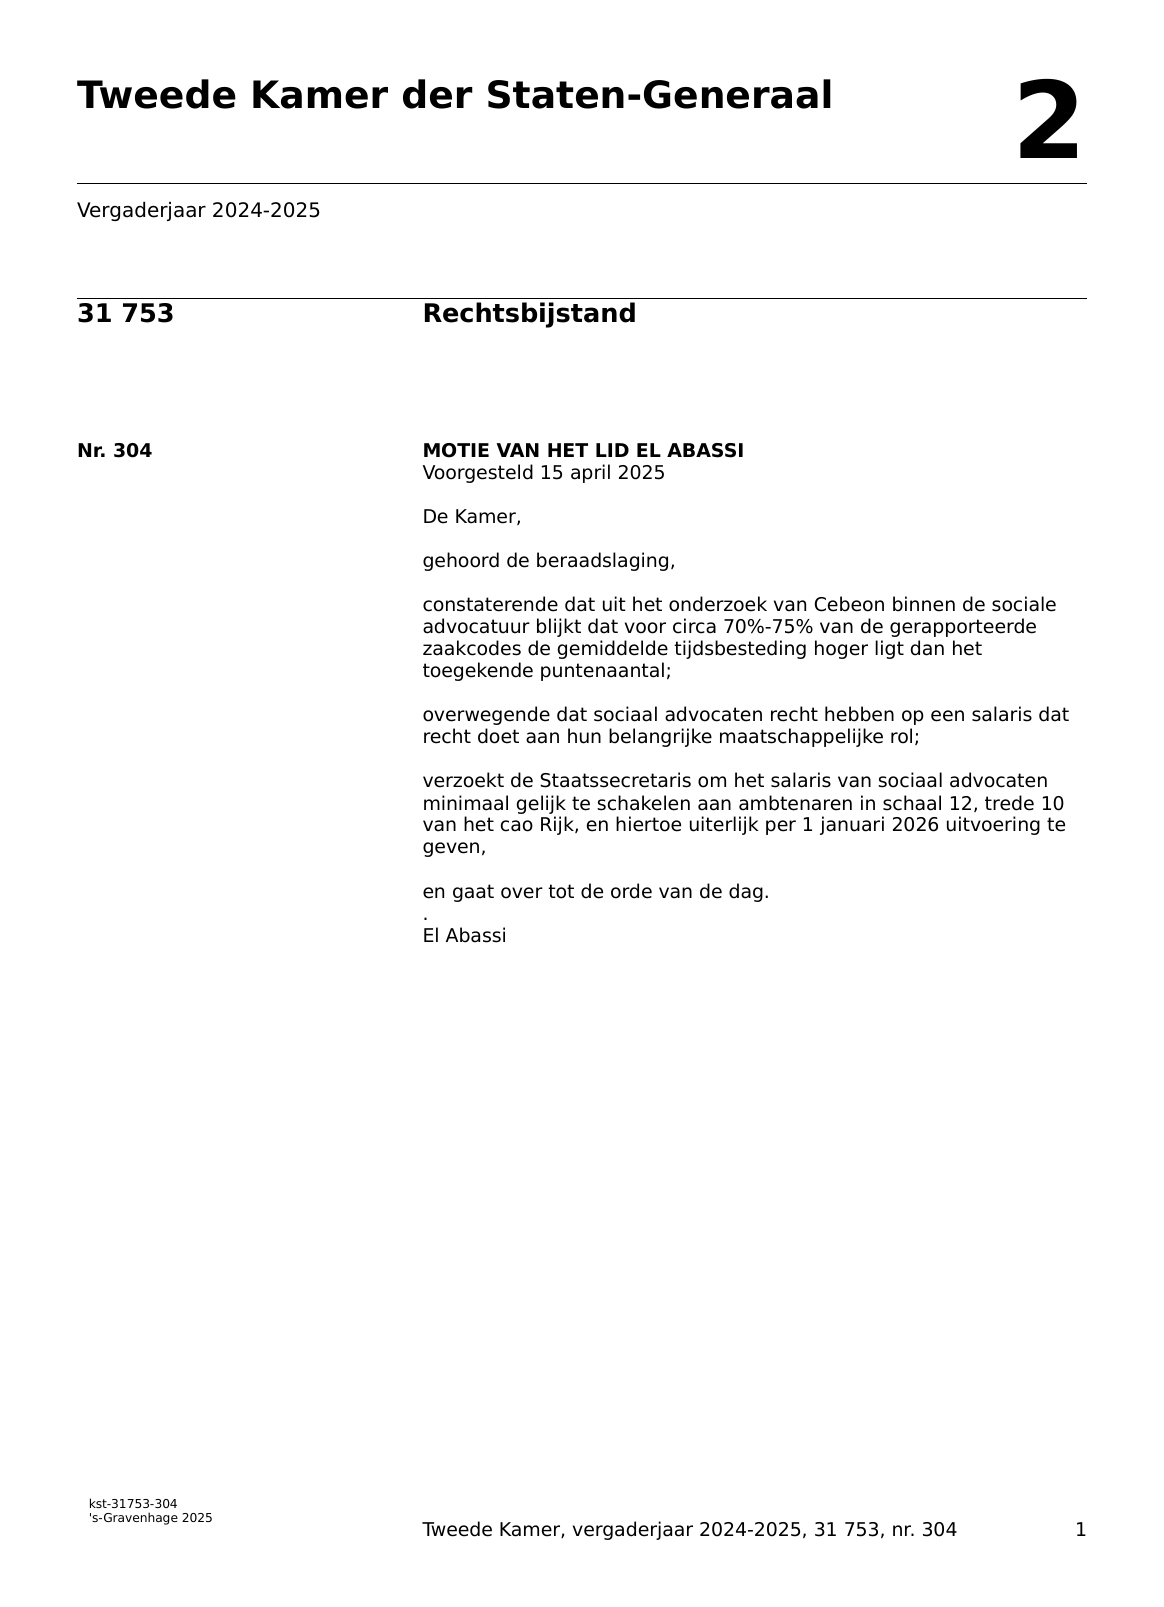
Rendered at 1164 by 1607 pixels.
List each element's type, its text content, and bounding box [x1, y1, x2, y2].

text Voorgesteld 15 april 2025 [422, 462, 1087, 484]
table_cell Vergaderjaar 2024-2025 [77, 184, 1087, 298]
text en gaat over tot de orde van de dag. [422, 881, 1087, 902]
text El Abassi [422, 924, 1087, 946]
text verzoekt de Staatssecretaris om het salaris van sociaal advocaten minimaal gelijk te schakelen aan ambtenaren in schaal 12, trede 10 van het cao Rijk, en hiertoe uiterlijk per 1 januari 2026 uitvoering te geven, [422, 770, 1087, 858]
text gehoord de beraadslaging, [422, 550, 1087, 572]
text kst-31753-304 [88, 1497, 323, 1511]
text constaterende dat uit het onderzoek van Cebeon binnen de sociale advocatuur blijkt dat voor circa 70%-75% van de gerapporteerde zaakcodes de gemiddelde tijdsbesteding hoger ligt dan het toegekende puntenaantal; [422, 594, 1087, 682]
text overwegende dat sociaal advocaten recht hebben op een salaris dat recht doet aan hun belangrijke maatschappelijke rol; [422, 704, 1087, 748]
subtitle 31 753 Rechtsbijstand [77, 299, 1087, 329]
table_header 2 [886, 59, 1087, 183]
text 's-Gravenhage 2025 [88, 1511, 323, 1525]
table_header Tweede Kamer der Staten-Generaal [77, 59, 886, 183]
subtitle Nr. 304 MOTIE VAN HET LID EL ABASSI [77, 440, 1087, 462]
text . [422, 902, 1087, 924]
text De Kamer, [422, 506, 1087, 528]
